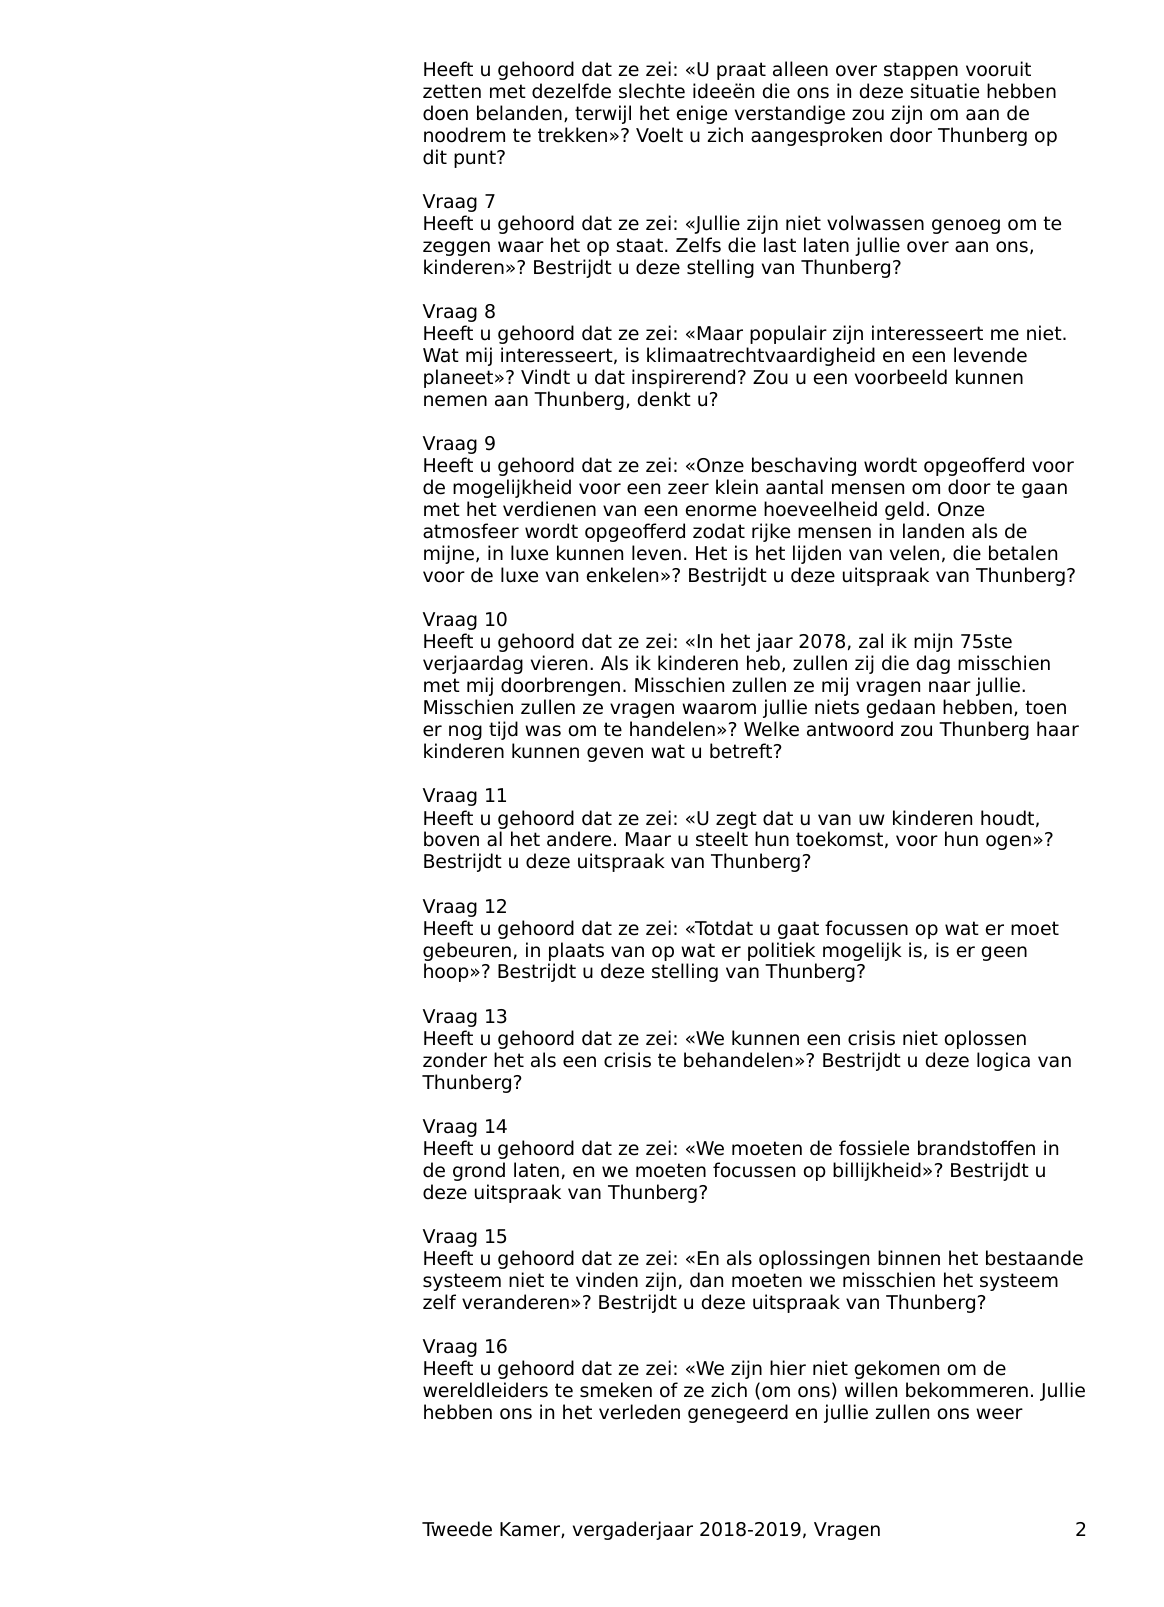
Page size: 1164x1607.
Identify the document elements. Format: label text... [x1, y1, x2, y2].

text Vraag 11 [422, 785, 1087, 807]
text Vraag 10 [422, 609, 1087, 631]
text Vraag 14 [422, 1116, 1087, 1138]
text Vraag 13 [422, 1006, 1087, 1028]
text Vraag 8 [422, 301, 1087, 323]
text Vraag 15 [422, 1226, 1087, 1248]
text Vraag 9 [422, 433, 1087, 455]
text Heeft u gehoord dat ze zei: «We moeten de fossiele brandstoffen in de grond laten, en we moeten focussen op billijkheid»? Bestrijdt u deze uitspraak van Thunberg? [422, 1138, 1087, 1204]
text Heeft u gehoord dat ze zei: «En als oplossingen binnen het bestaande systeem niet te vinden zijn, dan moeten we misschien het systeem zelf veranderen»? Bestrijdt u deze uitspraak van Thunberg? [422, 1248, 1087, 1314]
text Vraag 12 [422, 896, 1087, 917]
text Heeft u gehoord dat ze zei: «Totdat u gaat focussen op wat er moet gebeuren, in plaats van op wat er politiek mogelijk is, is er geen hoop»? Bestrijdt u deze stelling van Thunberg? [422, 917, 1087, 983]
text Heeft u gehoord dat ze zei: «We zijn hier niet gekomen om de wereldleiders te smeken of ze zich (om ons) willen bekommeren. Jullie hebben ons in het verleden genegeerd en jullie zullen ons weer [422, 1358, 1087, 1424]
text Heeft u gehoord dat ze zei: «In het jaar 2078, zal ik mijn 75ste verjaardag vieren. Als ik kinderen heb, zullen zij die dag misschien met mij doorbrengen. Misschien zullen ze mij vragen naar jullie. Misschien zullen ze vragen waarom jullie niets gedaan hebben, toen er nog tijd was om te handelen»? Welke antwoord zou Thunberg haar kinderen kunnen geven wat u betreft? [422, 631, 1087, 763]
text Heeft u gehoord dat ze zei: «Onze beschaving wordt opgeofferd voor de mogelijkheid voor een zeer klein aantal mensen om door te gaan met het verdienen van een enorme hoeveelheid geld. Onze atmosfeer wordt opgeofferd zodat rijke mensen in landen als de mijne, in luxe kunnen leven. Het is het lijden van velen, die betalen voor de luxe van enkelen»? Bestrijdt u deze uitspraak van Thunberg? [422, 455, 1087, 587]
text Heeft u gehoord dat ze zei: «U zegt dat u van uw kinderen houdt, boven al het andere. Maar u steelt hun toekomst, voor hun ogen»? Bestrijdt u deze uitspraak van Thunberg? [422, 807, 1087, 873]
text Vraag 16 [422, 1336, 1087, 1358]
text Heeft u gehoord dat ze zei: «Jullie zijn niet volwassen genoeg om te zeggen waar het op staat. Zelfs die last laten jullie over aan ons, kinderen»? Bestrijdt u deze stelling van Thunberg? [422, 213, 1087, 279]
text Heeft u gehoord dat ze zei: «U praat alleen over stappen vooruit zetten met dezelfde slechte ideeën die ons in deze situatie hebben doen belanden, terwijl het enige verstandige zou zijn om aan de noodrem te trekken»? Voelt u zich aangesproken door Thunberg op dit punt? [422, 59, 1087, 169]
text Vraag 7 [422, 191, 1087, 213]
text Heeft u gehoord dat ze zei: «Maar populair zijn interesseert me niet. Wat mij interesseert, is klimaatrechtvaardigheid en een levende planeet»? Vindt u dat inspirerend? Zou u een voorbeeld kunnen nemen aan Thunberg, denkt u? [422, 323, 1087, 411]
text Heeft u gehoord dat ze zei: «We kunnen een crisis niet oplossen zonder het als een crisis te behandelen»? Bestrijdt u deze logica van Thunberg? [422, 1028, 1087, 1093]
